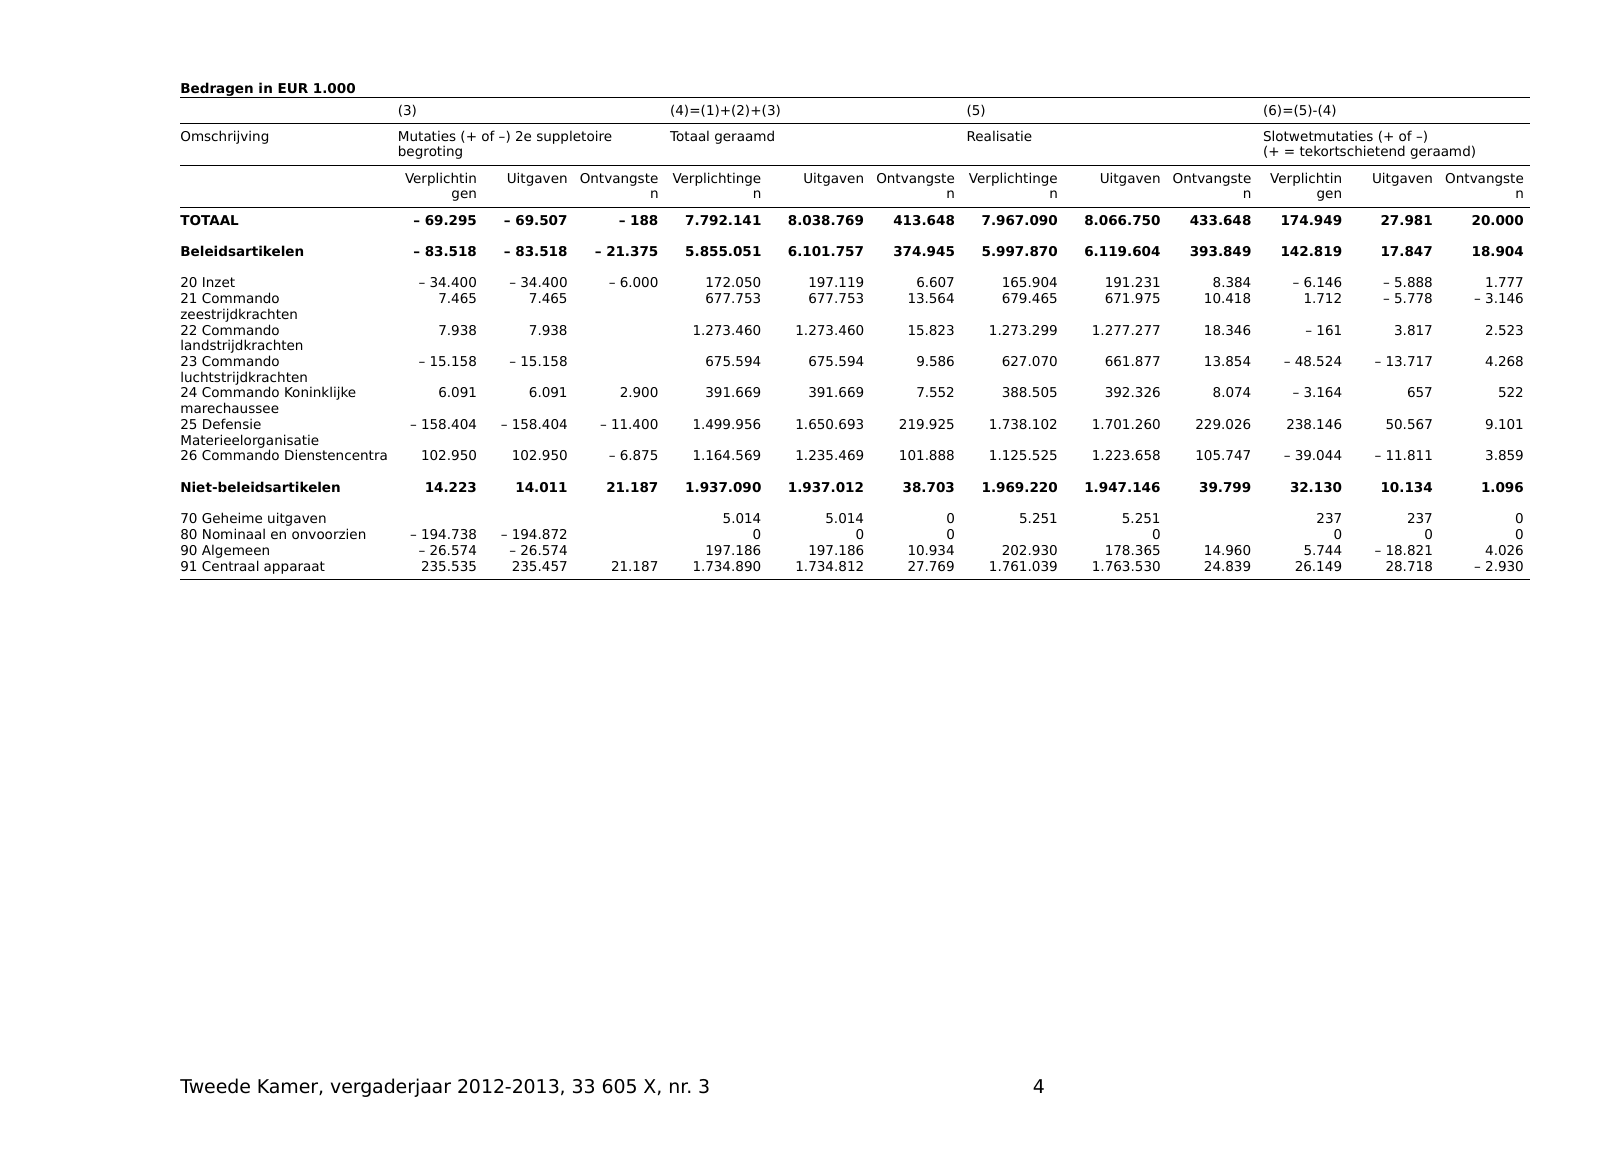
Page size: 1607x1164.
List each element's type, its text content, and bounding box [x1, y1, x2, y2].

table_cell 413.648 [870, 208, 961, 228]
table_cell [1348, 228, 1438, 244]
table_cell 1.734.812 [767, 558, 870, 579]
table_cell – 39.044 [1257, 448, 1348, 464]
table_cell [664, 495, 767, 511]
table_cell 1.937.012 [767, 480, 870, 495]
table_cell (4)=(1)+(2)+(3) [664, 98, 961, 123]
table_cell 21.187 [573, 558, 664, 579]
table_cell [1166, 511, 1257, 527]
table_cell 13.564 [870, 291, 961, 322]
table_cell 8.038.769 [767, 208, 870, 228]
table_cell [180, 228, 392, 244]
table_cell 0 [1439, 527, 1529, 543]
table_cell 14.223 [392, 480, 483, 495]
table_cell [392, 495, 483, 511]
table_cell 675.594 [767, 354, 870, 385]
table_cell Mutaties (+ of –) 2e suppletoire begroting [392, 124, 664, 165]
table_cell Verplichtingen [664, 166, 767, 207]
table_cell [1348, 464, 1438, 480]
table_cell – 3.146 [1439, 291, 1529, 322]
table_cell 7.967.090 [961, 208, 1063, 228]
table_cell Uitgaven [1064, 166, 1166, 207]
table_cell 191.231 [1064, 275, 1166, 291]
table_cell 2.900 [573, 385, 664, 417]
table_cell – 15.158 [392, 354, 483, 385]
table_cell 101.888 [870, 448, 961, 464]
table_cell 0 [1064, 527, 1166, 543]
table_cell 8.384 [1166, 275, 1257, 291]
table_cell 8.074 [1166, 385, 1257, 417]
table_cell 5.014 [767, 511, 870, 527]
table_cell Realisatie [961, 124, 1257, 165]
table_cell 393.849 [1166, 244, 1257, 259]
table_cell 1.125.525 [961, 448, 1063, 464]
table_cell [1064, 228, 1166, 244]
table_cell 10.134 [1348, 480, 1438, 495]
table_cell 178.365 [1064, 543, 1166, 558]
table_cell [870, 495, 961, 511]
table_cell [664, 260, 767, 275]
table_cell [573, 543, 664, 558]
table_cell 21 Commando zeestrijdkrachten [180, 291, 392, 322]
table_cell Uitgaven [1348, 166, 1438, 207]
table_cell [870, 228, 961, 244]
table_cell [483, 260, 573, 275]
table_cell 0 [767, 527, 870, 543]
table_cell 1.096 [1439, 480, 1529, 495]
table_cell [961, 495, 1063, 511]
table_cell [961, 464, 1063, 480]
table_cell (3) [392, 98, 664, 123]
table_cell – 11.811 [1348, 448, 1438, 464]
table_cell 5.014 [664, 511, 767, 527]
table_cell – 21.375 [573, 244, 664, 259]
table_cell 6.607 [870, 275, 961, 291]
table_cell 6.119.604 [1064, 244, 1166, 259]
table_cell 8.066.750 [1064, 208, 1166, 228]
table_cell 17.847 [1348, 244, 1438, 259]
table_cell [870, 260, 961, 275]
table_cell – 158.404 [483, 417, 573, 448]
table_cell [1166, 527, 1257, 543]
table_cell 388.505 [961, 385, 1063, 417]
table_cell – 6.875 [573, 448, 664, 464]
table_cell 165.904 [961, 275, 1063, 291]
table_cell 197.186 [767, 543, 870, 558]
table_cell 6.091 [392, 385, 483, 417]
table_cell – 161 [1257, 323, 1348, 354]
table_cell 522 [1439, 385, 1529, 417]
table_cell 142.819 [1257, 244, 1348, 259]
table_cell [573, 511, 664, 527]
table_cell 50.567 [1348, 417, 1438, 448]
table_cell 235.457 [483, 558, 573, 579]
table_cell 627.070 [961, 354, 1063, 385]
table_cell 7.938 [483, 323, 573, 354]
table_cell – 26.574 [483, 543, 573, 558]
table_cell [392, 511, 483, 527]
table_cell 433.648 [1166, 208, 1257, 228]
table_cell 5.251 [1064, 511, 1166, 527]
table_cell [1348, 260, 1438, 275]
table_cell [1257, 495, 1348, 511]
table_cell [180, 260, 392, 275]
table_cell [180, 495, 392, 511]
table_cell – 69.507 [483, 208, 573, 228]
table_cell 235.535 [392, 558, 483, 579]
table_cell 679.465 [961, 291, 1063, 322]
table_cell [1166, 260, 1257, 275]
table_cell – 34.400 [483, 275, 573, 291]
table_cell [573, 291, 664, 322]
table_cell 23 Commando luchtstrijdkrachten [180, 354, 392, 385]
table_cell – 11.400 [573, 417, 664, 448]
table_cell 374.945 [870, 244, 961, 259]
table_cell [180, 166, 392, 207]
table_cell 7.792.141 [664, 208, 767, 228]
table_cell 24.839 [1166, 558, 1257, 579]
table_cell 4.026 [1439, 543, 1529, 558]
table_cell 20 Inzet [180, 275, 392, 291]
table_cell 0 [1257, 527, 1348, 543]
table_cell – 6.000 [573, 275, 664, 291]
table_cell [483, 228, 573, 244]
table_cell [961, 527, 1063, 543]
table_cell 26.149 [1257, 558, 1348, 579]
table_cell – 5.888 [1348, 275, 1438, 291]
table_cell [1439, 464, 1529, 480]
table_cell – 6.146 [1257, 275, 1348, 291]
table_cell 28.718 [1348, 558, 1438, 579]
table_cell Niet-beleidsartikelen [180, 480, 392, 495]
table_cell [664, 464, 767, 480]
table_cell Ontvangsten [870, 166, 961, 207]
table_cell 9.101 [1439, 417, 1529, 448]
table_cell 1.273.460 [767, 323, 870, 354]
table_header Bedragen in EUR 1.000 [180, 81, 1529, 97]
table_cell 657 [1348, 385, 1438, 417]
table_cell 25 Defensie Materieelorganisatie [180, 417, 392, 448]
table_cell [1166, 495, 1257, 511]
table_cell [1166, 464, 1257, 480]
table_cell 229.026 [1166, 417, 1257, 448]
table_cell [483, 464, 573, 480]
table_cell 0 [1439, 511, 1529, 527]
table_cell – 2.930 [1439, 558, 1529, 579]
table_cell – 158.404 [392, 417, 483, 448]
table_cell 18.904 [1439, 244, 1529, 259]
table_cell 172.050 [664, 275, 767, 291]
table_cell 7.552 [870, 385, 961, 417]
table_cell – 18.821 [1348, 543, 1438, 558]
table_cell 4.268 [1439, 354, 1529, 385]
table_cell Uitgaven [767, 166, 870, 207]
table_cell [1439, 260, 1529, 275]
table_cell 39.799 [1166, 480, 1257, 495]
table_cell 7.938 [392, 323, 483, 354]
table_cell [1439, 228, 1529, 244]
table_cell – 194.872 [483, 527, 573, 543]
table_cell – 34.400 [392, 275, 483, 291]
table_cell [573, 260, 664, 275]
table_cell [1166, 228, 1257, 244]
table_cell [392, 228, 483, 244]
table_cell 3.859 [1439, 448, 1529, 464]
table_cell 0 [870, 511, 961, 527]
table_cell 15.823 [870, 323, 961, 354]
table_cell [767, 260, 870, 275]
table_cell 22 Commando landstrijdkrachten [180, 323, 392, 354]
table_cell – 13.717 [1348, 354, 1438, 385]
table_cell – 188 [573, 208, 664, 228]
table_cell 1.499.956 [664, 417, 767, 448]
table_cell [961, 260, 1063, 275]
table_cell 2.523 [1439, 323, 1529, 354]
table_cell 677.753 [664, 291, 767, 322]
table_cell [767, 464, 870, 480]
table_cell [1439, 495, 1529, 511]
table_cell 27.769 [870, 558, 961, 579]
table_cell 237 [1348, 511, 1438, 527]
table_cell 174.949 [1257, 208, 1348, 228]
table_cell Uitgaven [483, 166, 573, 207]
table_cell 1.712 [1257, 291, 1348, 322]
table_cell [573, 354, 664, 385]
table_cell [961, 228, 1063, 244]
table_cell 102.950 [483, 448, 573, 464]
table_cell Verplichtingen [392, 166, 483, 207]
table_cell Slotwetmutaties (+ of –) (+ = tekortschietend geraamd) [1257, 124, 1529, 165]
table_cell 20.000 [1439, 208, 1529, 228]
table_cell 9.586 [870, 354, 961, 385]
table_cell 6.101.757 [767, 244, 870, 259]
table_cell 1.969.220 [961, 480, 1063, 495]
table_cell 7.465 [392, 291, 483, 322]
table_cell – 83.518 [392, 244, 483, 259]
table_cell 21.187 [573, 480, 664, 495]
table_cell 80 Nominaal en onvoorzien [180, 527, 392, 543]
table_cell 197.119 [767, 275, 870, 291]
table_cell 392.326 [1064, 385, 1166, 417]
table_cell 105.747 [1166, 448, 1257, 464]
table_cell Ontvangsten [1439, 166, 1529, 207]
table_cell 1.734.890 [664, 558, 767, 579]
table_cell 1.947.146 [1064, 480, 1166, 495]
table_cell [870, 464, 961, 480]
table_cell – 26.574 [392, 543, 483, 558]
table_cell 202.930 [961, 543, 1063, 558]
table_cell 13.854 [1166, 354, 1257, 385]
table_cell 391.669 [664, 385, 767, 417]
table_cell 1.223.658 [1064, 448, 1166, 464]
table_cell 1.763.530 [1064, 558, 1166, 579]
table_cell 10.418 [1166, 291, 1257, 322]
table_cell [573, 495, 664, 511]
table_cell 26 Commando Dienstencentra [180, 448, 392, 464]
table_cell 0 [870, 527, 961, 543]
table_cell [664, 228, 767, 244]
table_cell – 83.518 [483, 244, 573, 259]
table_cell 197.186 [664, 543, 767, 558]
table_cell – 69.295 [392, 208, 483, 228]
table_cell Totaal geraamd [664, 124, 961, 165]
table_cell – 48.524 [1257, 354, 1348, 385]
table_cell [392, 260, 483, 275]
table_cell 1.277.277 [1064, 323, 1166, 354]
table_cell (5) [961, 98, 1257, 123]
table_cell – 3.164 [1257, 385, 1348, 417]
table_cell 1.937.090 [664, 480, 767, 495]
table_cell [1064, 495, 1166, 511]
table_cell 102.950 [392, 448, 483, 464]
table_cell [573, 228, 664, 244]
table_cell 1.235.469 [767, 448, 870, 464]
table_cell 3.817 [1348, 323, 1438, 354]
table_cell 10.934 [870, 543, 961, 558]
table_cell – 15.158 [483, 354, 573, 385]
table_cell [180, 464, 392, 480]
table_cell 7.465 [483, 291, 573, 322]
table_cell 1.650.693 [767, 417, 870, 448]
table_cell 1.164.569 [664, 448, 767, 464]
table_cell 5.251 [961, 511, 1063, 527]
table_cell 0 [1348, 527, 1438, 543]
table_cell 677.753 [767, 291, 870, 322]
table_cell [1348, 495, 1438, 511]
table_cell 1.738.102 [961, 417, 1063, 448]
table_cell [483, 511, 573, 527]
table_cell 1.273.299 [961, 323, 1063, 354]
table_cell 6.091 [483, 385, 573, 417]
table_cell (6)=(5)-(4) [1257, 98, 1529, 123]
table_cell 24 Commando Koninklijke marechaussee [180, 385, 392, 417]
table_cell 14.011 [483, 480, 573, 495]
table_cell [573, 464, 664, 480]
table_cell 219.925 [870, 417, 961, 448]
table_cell 237 [1257, 511, 1348, 527]
table_cell Beleidsartikelen [180, 244, 392, 259]
table_cell 5.997.870 [961, 244, 1063, 259]
table_cell [180, 98, 392, 123]
table_cell [1257, 228, 1348, 244]
table_cell [573, 527, 664, 543]
table_cell 5.855.051 [664, 244, 767, 259]
table_cell 1.701.260 [1064, 417, 1166, 448]
table_cell [1064, 260, 1166, 275]
table_cell 5.744 [1257, 543, 1348, 558]
table_cell 675.594 [664, 354, 767, 385]
table_cell 671.975 [1064, 291, 1166, 322]
table_cell [1064, 464, 1166, 480]
table_cell – 5.778 [1348, 291, 1438, 322]
table_cell 1.273.460 [664, 323, 767, 354]
table_cell [483, 495, 573, 511]
table_cell Ontvangsten [573, 166, 664, 207]
table_cell 1.761.039 [961, 558, 1063, 579]
table_cell Omschrijving [180, 124, 392, 165]
table_cell 70 Geheime uitgaven [180, 511, 392, 527]
table_cell [1257, 464, 1348, 480]
table_cell 90 Algemeen [180, 543, 392, 558]
table_cell [767, 228, 870, 244]
table_cell 32.130 [1257, 480, 1348, 495]
table_cell [1257, 260, 1348, 275]
table_cell 391.669 [767, 385, 870, 417]
table_cell [392, 464, 483, 480]
table_cell 238.146 [1257, 417, 1348, 448]
table_cell Verplichtingen [961, 166, 1063, 207]
table_cell 661.877 [1064, 354, 1166, 385]
table_cell 38.703 [870, 480, 961, 495]
table_cell 18.346 [1166, 323, 1257, 354]
table_cell 1.777 [1439, 275, 1529, 291]
table_cell [767, 495, 870, 511]
table_cell Verplichtingen [1257, 166, 1348, 207]
table_cell [573, 323, 664, 354]
table_cell Ontvangsten [1166, 166, 1257, 207]
table_cell 0 [664, 527, 767, 543]
table_cell 14.960 [1166, 543, 1257, 558]
table_cell – 194.738 [392, 527, 483, 543]
table_cell 91 Centraal apparaat [180, 558, 392, 579]
table_cell 27.981 [1348, 208, 1438, 228]
table_cell TOTAAL [180, 208, 392, 228]
